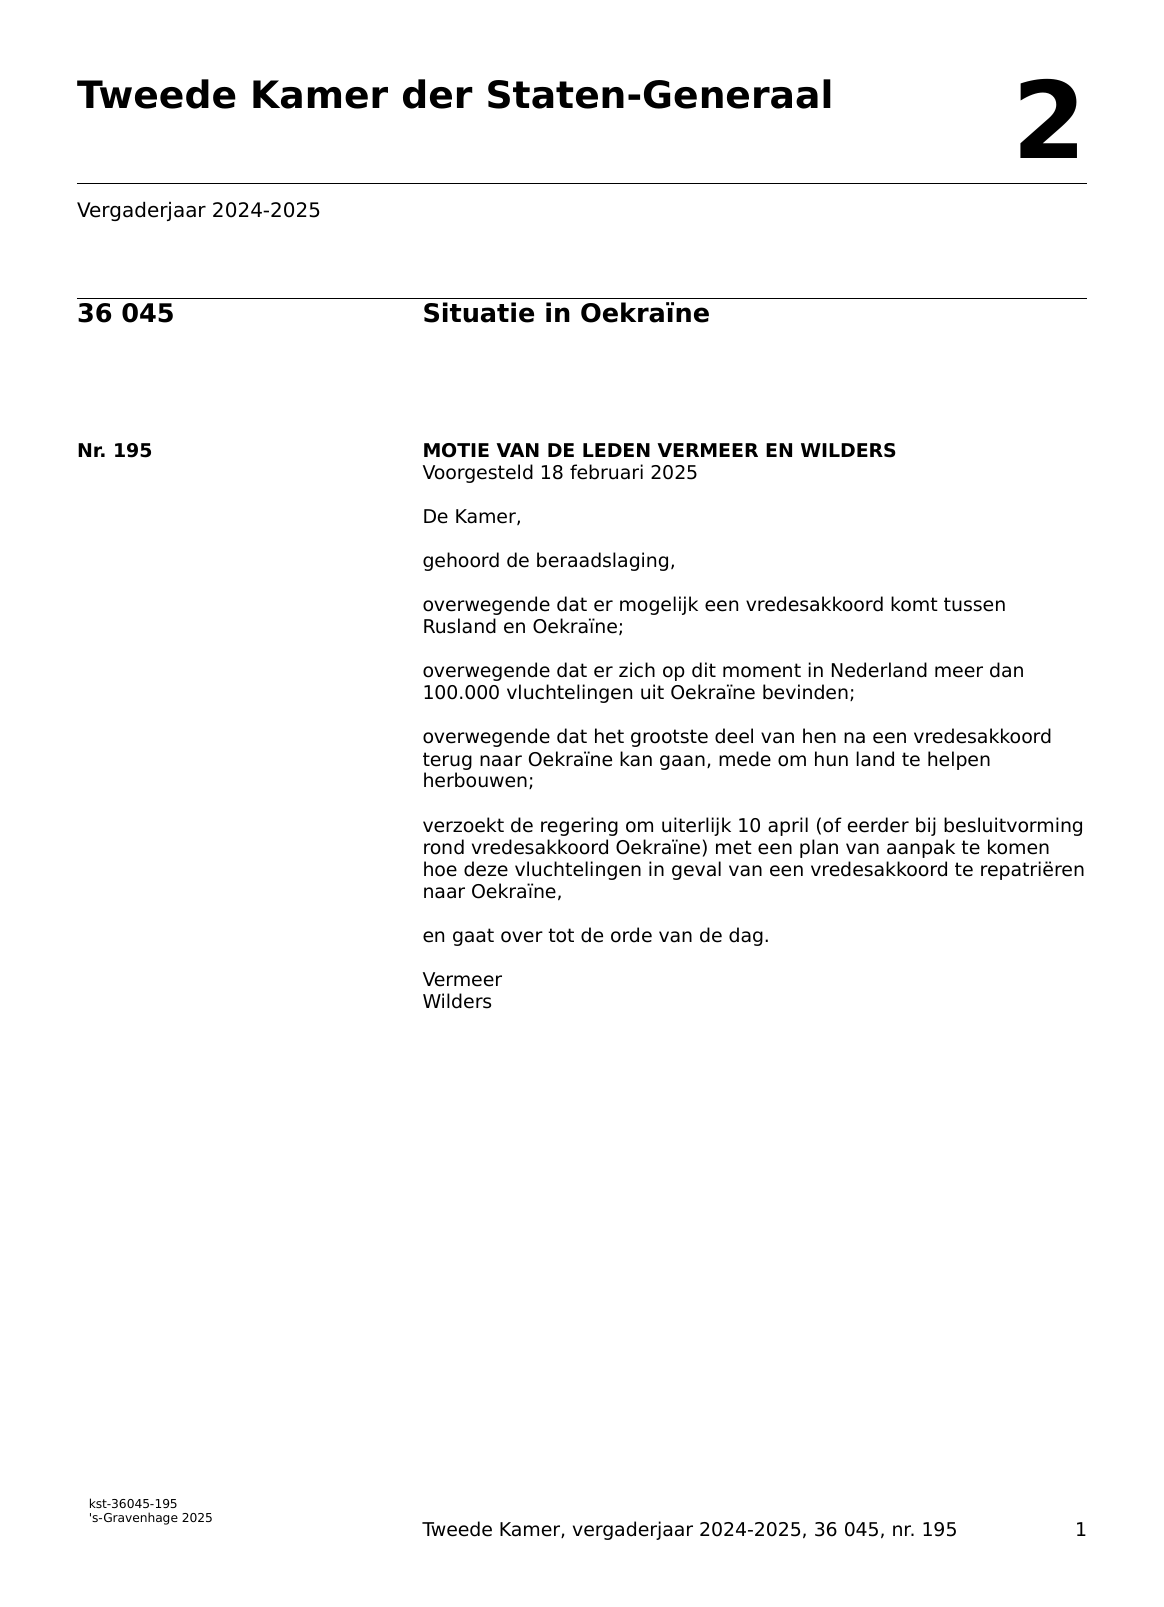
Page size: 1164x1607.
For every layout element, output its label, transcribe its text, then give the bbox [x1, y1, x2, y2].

table_header Tweede Kamer der Staten-Generaal [77, 59, 886, 183]
text overwegende dat het grootste deel van hen na een vredesakkoord terug naar Oekraïne kan gaan, mede om hun land te helpen herbouwen; [422, 726, 1087, 792]
text De Kamer, [422, 506, 1087, 528]
subtitle Nr. 195 MOTIE VAN DE LEDEN VERMEER EN WILDERS [77, 440, 1087, 462]
text verzoekt de regering om uiterlijk 10 april (of eerder bij besluitvorming rond vredesakkoord Oekraïne) met een plan van aanpak te komen hoe deze vluchtelingen in geval van een vredesakkoord te repatriëren naar Oekraïne, [422, 814, 1087, 902]
text gehoord de beraadslaging, [422, 550, 1087, 572]
table_header 2 [886, 59, 1087, 183]
table_cell Vergaderjaar 2024-2025 [77, 184, 1087, 298]
subtitle 36 045 Situatie in Oekraïne [77, 299, 1087, 329]
text kst-36045-195 [88, 1497, 323, 1511]
text Wilders [422, 991, 1087, 1013]
text overwegende dat er zich op dit moment in Nederland meer dan 100.000 vluchtelingen uit Oekraïne bevinden; [422, 660, 1087, 704]
text Vermeer [422, 969, 1087, 991]
text en gaat over tot de orde van de dag. [422, 925, 1087, 947]
text 's-Gravenhage 2025 [88, 1511, 323, 1525]
text Voorgesteld 18 februari 2025 [422, 462, 1087, 484]
text overwegende dat er mogelijk een vredesakkoord komt tussen Rusland en Oekraïne; [422, 594, 1087, 638]
